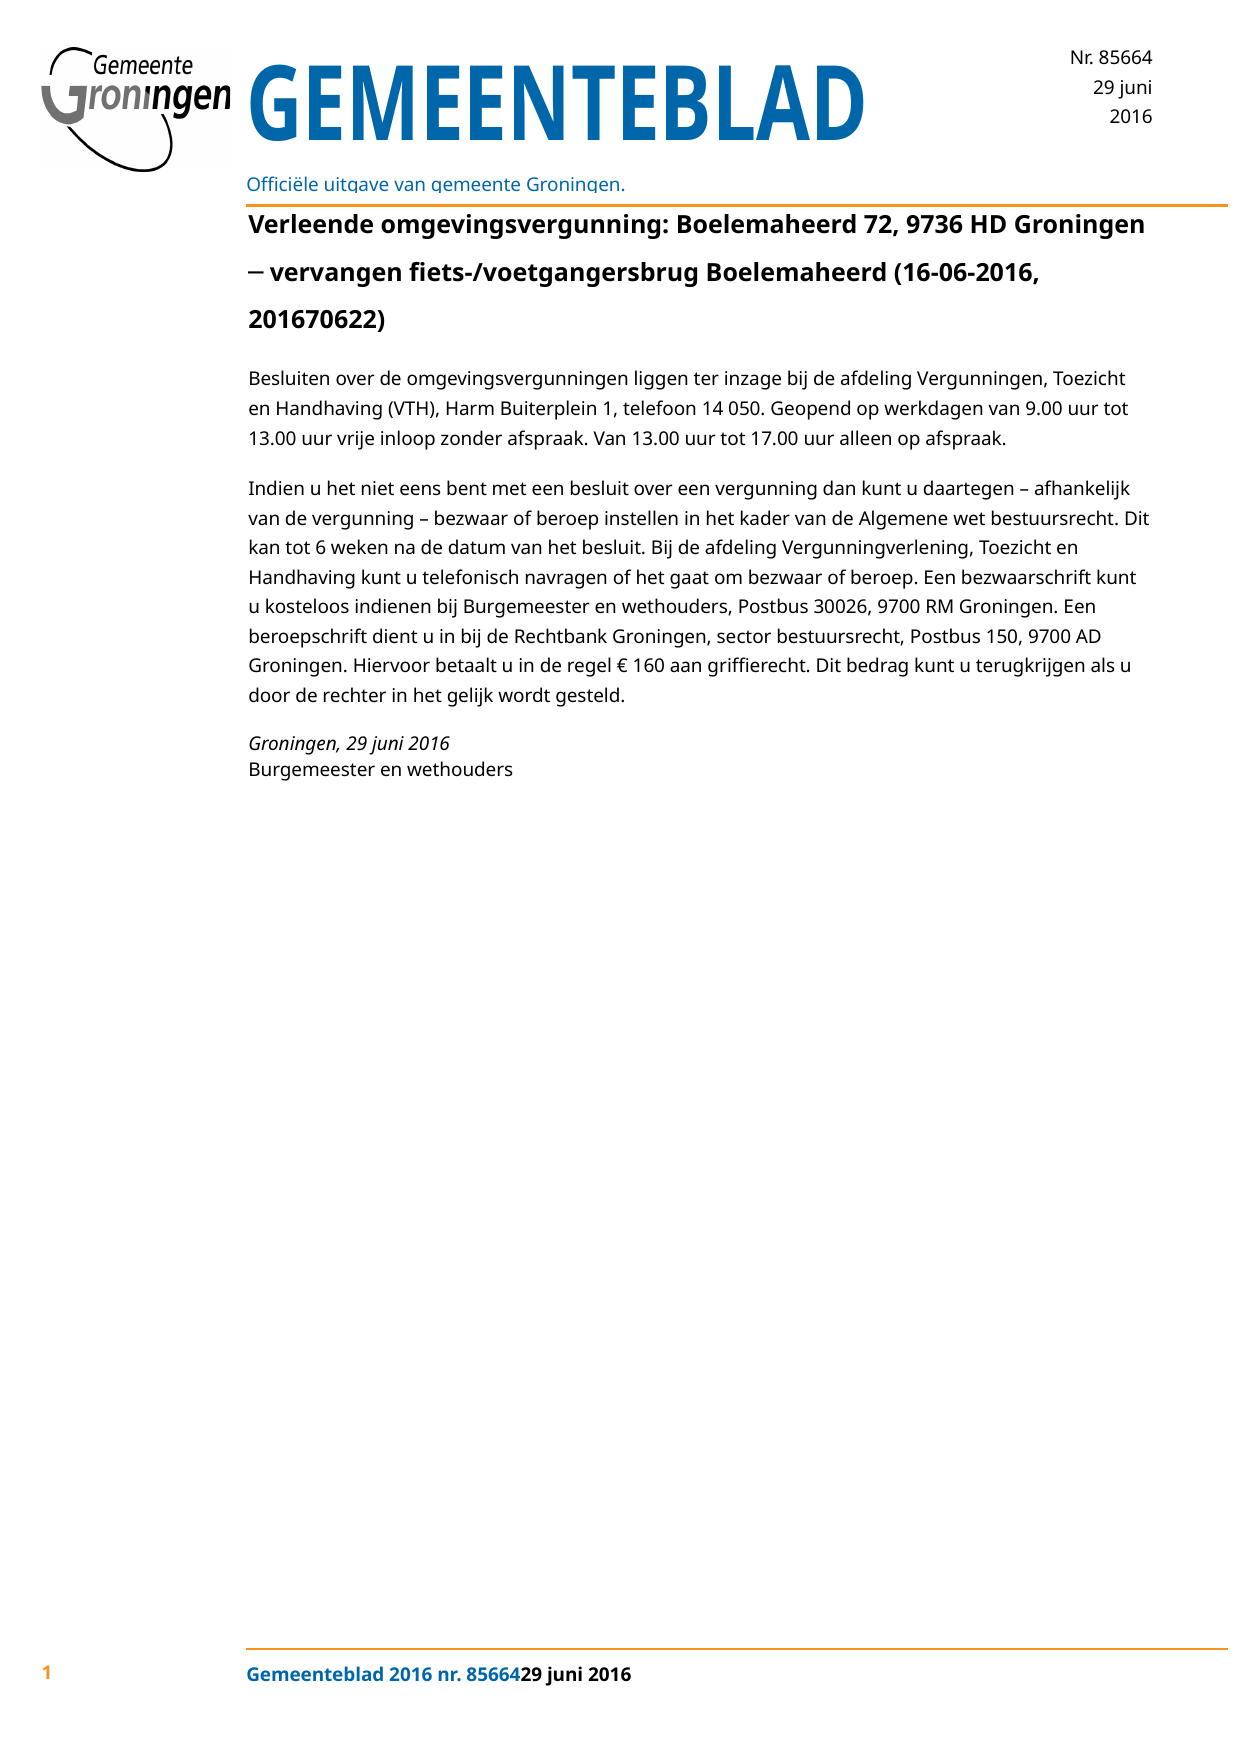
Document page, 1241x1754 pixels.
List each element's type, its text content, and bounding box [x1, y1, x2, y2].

text Verleende omgevingsvergunning: Boelemaheerd 72, 9736 HD Groningen ─ vervangen fiets-/voetgangersbrug Boelemaheerd (16-06-2016, 201670622) [248, 207, 1152, 336]
text Indien u het niet eens bent met een besluit over een vergunning dan kunt u daartegen – afhankelijk van de vergunning – bezwaar of beroep instellen in het kader van de Algemene wet bestuursrecht. Dit kan tot 6 weken na de datum van het besluit. Bij de afdeling Vergunningverlening, Toezicht en Handhaving kunt u telefonisch navragen of het gaat om bezwaar of beroep. Een bezwaarschrift kunt u kosteloos indienen bij Burgemeester en wethouders, Postbus 30026, 9700 RM Groningen. Een beroepschrift dient u in bij de Rechtbank Groningen, sector bestuursrecht, Postbus 150, 9700 AD Groningen. Hiervoor betaalt u in de regel € 160 aan griffierecht. Dit bedrag kunt u terugkrijgen als u door de rechter in het gelijk wordt gesteld. [248, 475, 1152, 708]
picture [41, 47, 231, 172]
text Besluiten over de omgevingsvergunningen liggen ter inzage bij de afdeling Vergunningen, Toezicht en Handhaving (VTH), Harm Buiterplein 1, telefoon 14 050. Geopend op werkdagen van 9.00 uur tot 13.00 uur vrije inloop zonder afspraak. Van 13.00 uur tot 17.00 uur alleen op afspraak. [248, 366, 1152, 450]
text Groningen, 29 juni 2016 [248, 730, 1152, 756]
text Burgemeester en wethouders [248, 756, 1152, 781]
